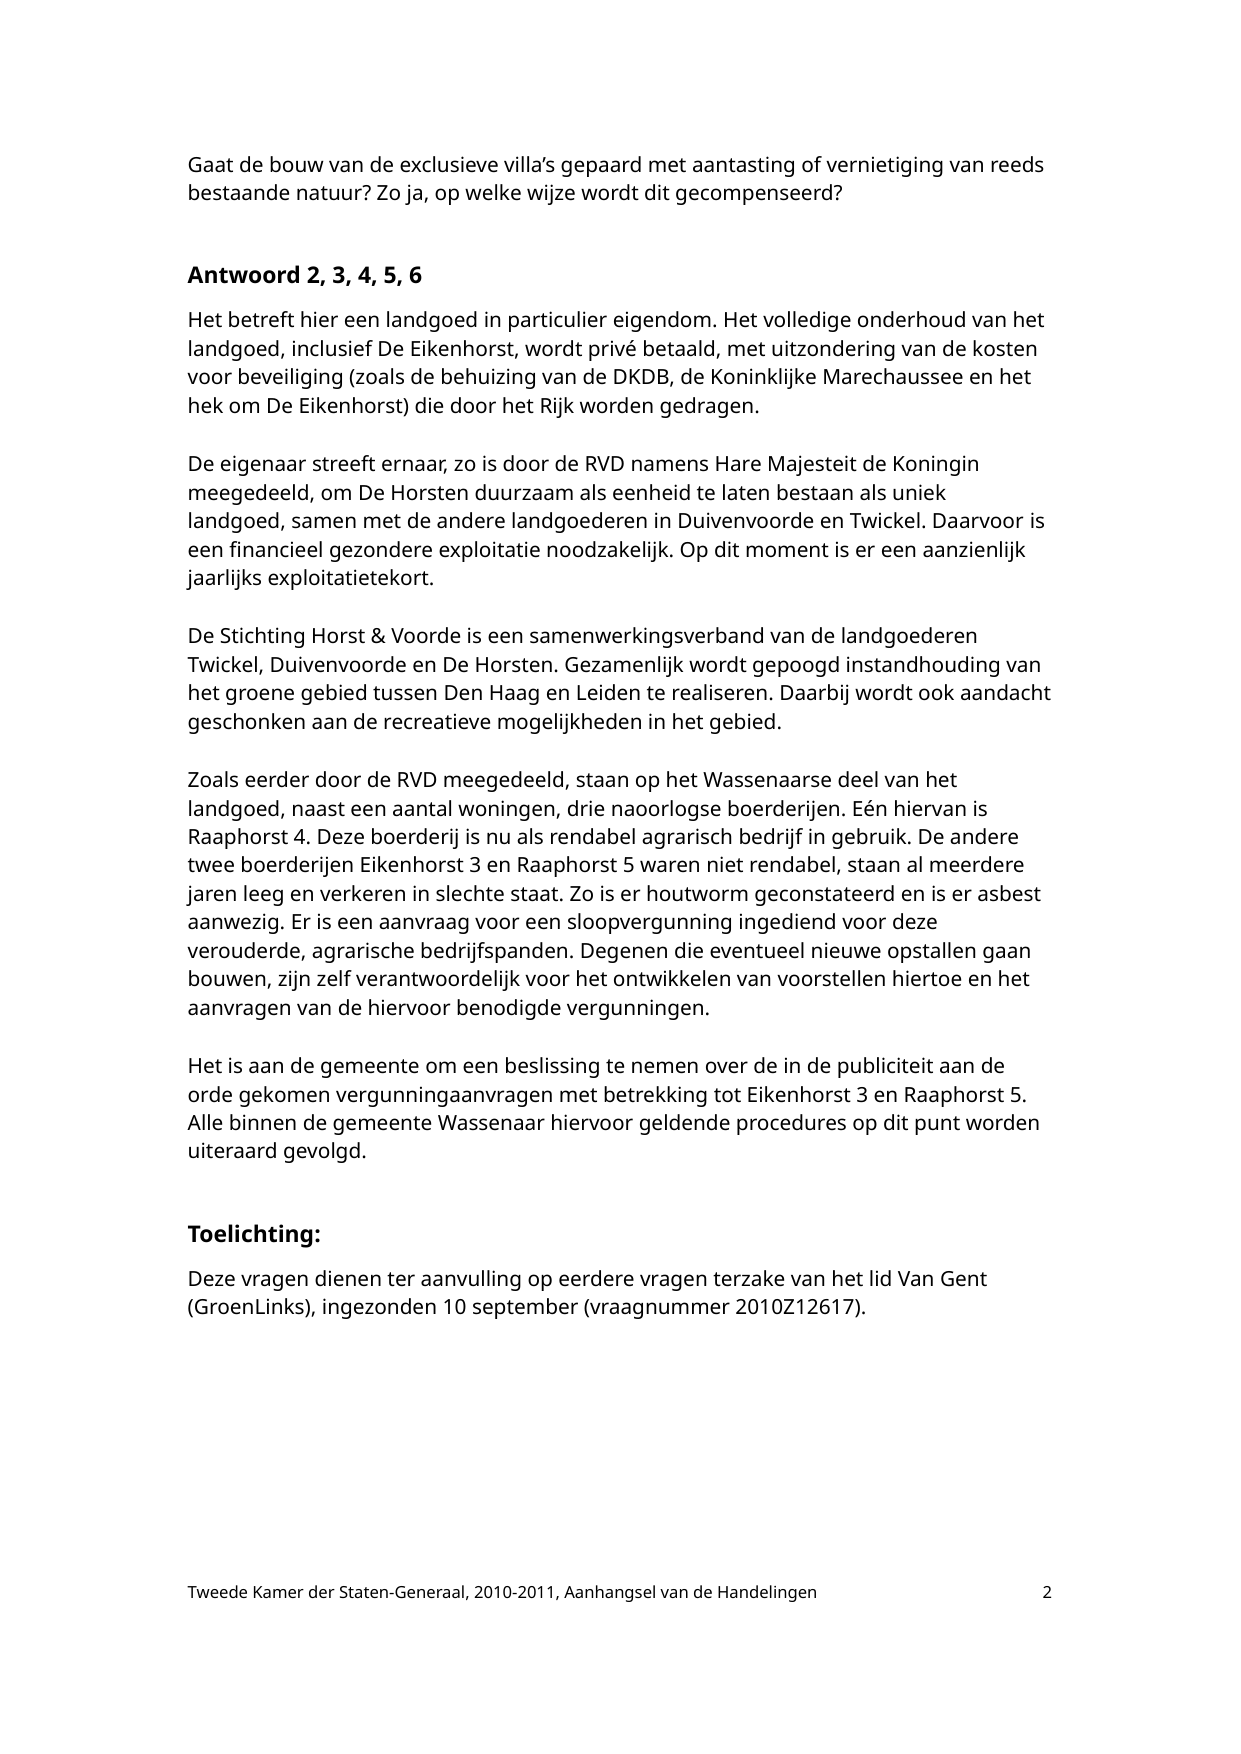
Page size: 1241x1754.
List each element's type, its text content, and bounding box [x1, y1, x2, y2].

text Deze vragen dienen ter aanvulling op eerdere vragen terzake van het lid Van Gent (GroenLinks), ingezonden 10 september (vraagnummer 2010Z12617). [187, 1264, 1053, 1321]
text Zoals eerder door de RVD meegedeeld, staan op het Wassenaarse deel van het landgoed, naast een aantal woningen, drie naoorlogse boerderijen. Eén hiervan is Raaphorst 4. Deze boerderij is nu als rendabel agrarisch bedrijf in gebruik. De andere twee boerderijen Eikenhorst 3 en Raaphorst 5 waren niet rendabel, staan al meerdere jaren leeg en verkeren in slechte staat. Zo is er houtworm geconstateerd en is er asbest aanwezig. Er is een aanvraag voor een sloopvergunning ingediend voor deze verouderde, agrarische bedrijfspanden. Degenen die eventueel nieuwe opstallen gaan bouwen, zijn zelf verantwoordelijk voor het ontwikkelen van voorstellen hiertoe en het aanvragen van de hiervoor benodigde vergunningen. [187, 765, 1053, 1021]
text De Stichting Horst & Voorde is een samenwerkingsverband van de landgoederen Twickel, Duivenvoorde en De Horsten. Gezamenlijk wordt gepoogd instandhouding van het groene gebied tussen Den Haag en Leiden te realiseren. Daarbij wordt ook aandacht geschonken aan de recreatieve mogelijkheden in het gebied. [187, 622, 1053, 735]
text Gaat de bouw van de exclusieve villa’s gepaard met aantasting of vernietiging van reeds bestaande natuur? Zo ja, op welke wijze wordt dit gecompenseerd? [187, 150, 1053, 207]
text De eigenaar streeft ernaar, zo is door de RVD namens Hare Majesteit de Koningin meegedeeld, om De Horsten duurzaam als eenheid te laten bestaan als uniek landgoed, samen met de andere landgoederen in Duivenvoorde en Twickel. Daarvoor is een financieel gezondere exploitatie noodzakelijk. Op dit moment is er een aanzienlijk jaarlijks exploitatietekort. [187, 449, 1053, 592]
subtitle Toelichting: [187, 1217, 1053, 1249]
subtitle Antwoord 2, 3, 4, 5, 6 [187, 259, 1053, 291]
text Het betreft hier een landgoed in particulier eigendom. Het volledige onderhoud van het landgoed, inclusief De Eikenhorst, wordt privé betaald, met uitzondering van de kosten voor beveiliging (zoals de behuizing van de DKDB, de Koninklijke Marechaussee en het hek om De Eikenhorst) die door het Rijk worden gedragen. [187, 306, 1053, 419]
text Het is aan de gemeente om een beslissing te nemen over de in de publiciteit aan de orde gekomen vergunningaanvragen met betrekking tot Eikenhorst 3 en Raaphorst 5. Alle binnen de gemeente Wassenaar hiervoor geldende procedures op dit punt worden uiteraard gevolgd. [187, 1051, 1053, 1165]
